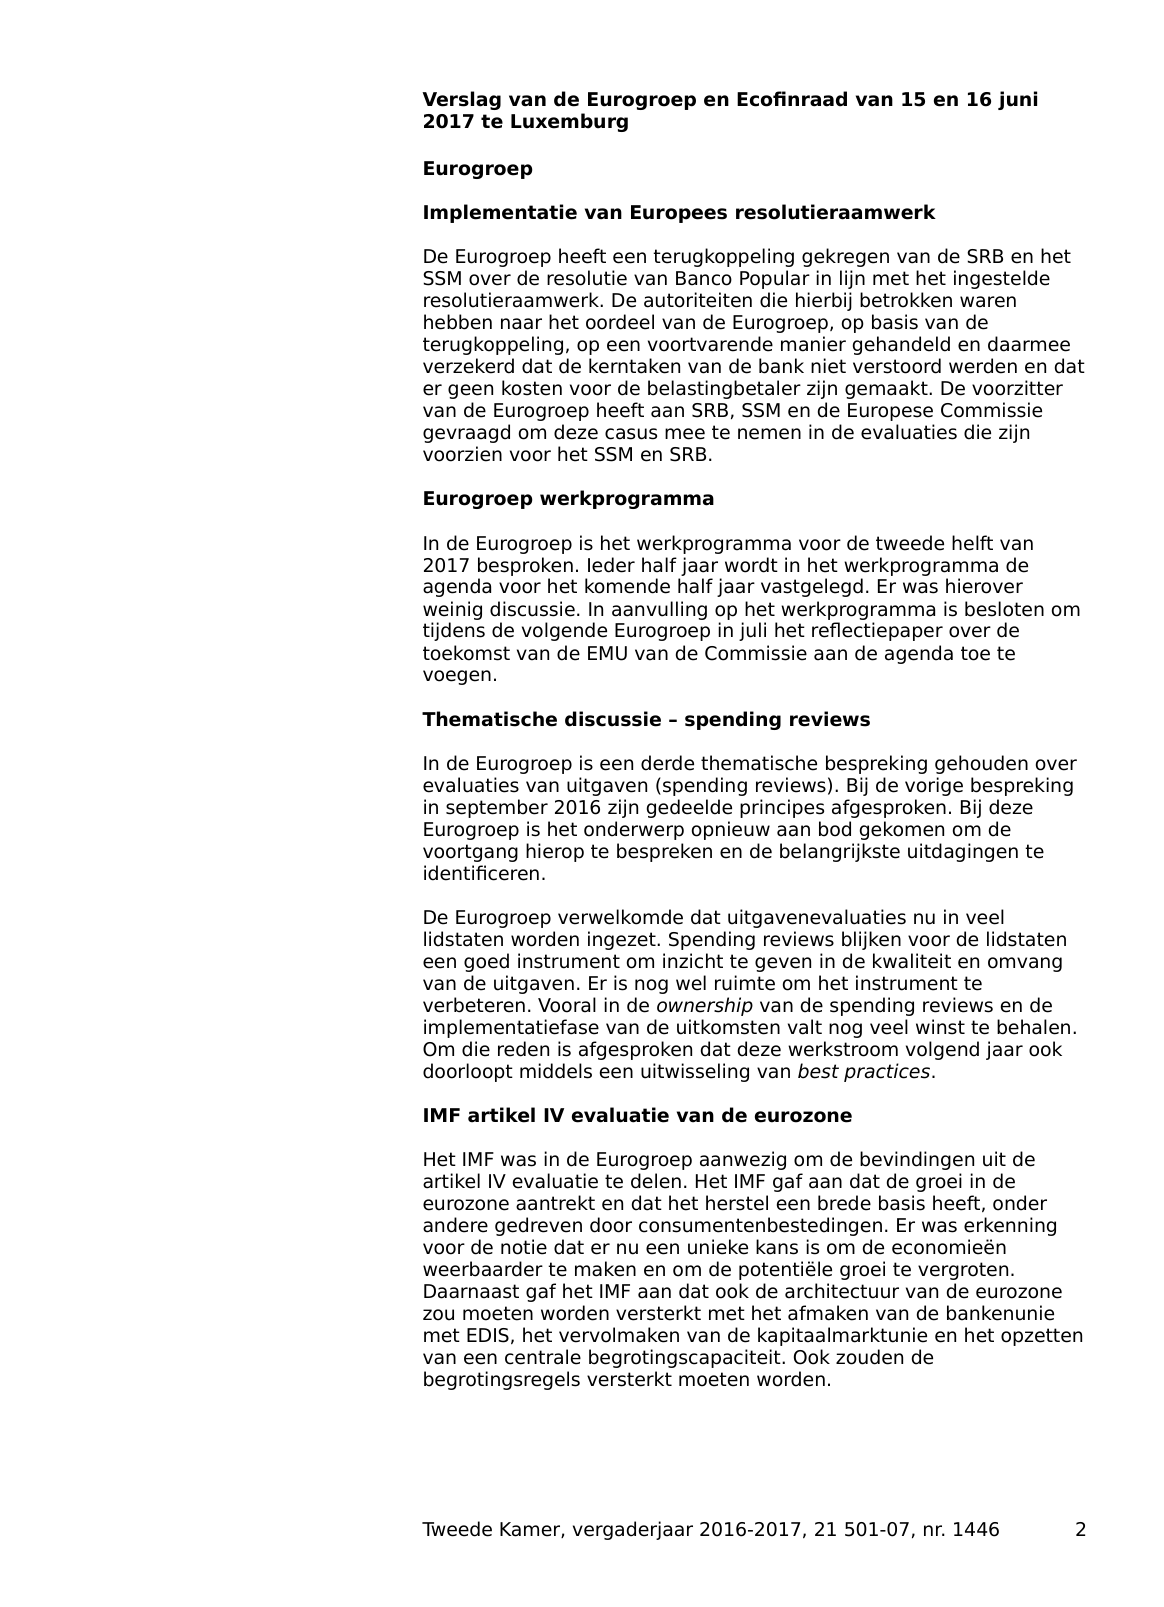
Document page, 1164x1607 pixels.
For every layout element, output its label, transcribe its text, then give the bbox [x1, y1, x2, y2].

subtitle Implementatie van Europees resolutieraamwerk [422, 202, 1087, 224]
text De Eurogroep heeft een terugkoppeling gekregen van de SRB en het SSM over de resolutie van Banco Popular in lijn met het ingestelde resolutieraamwerk. De autoriteiten die hierbij betrokken waren hebben naar het oordeel van de Eurogroep, op basis van de terugkoppeling, op een voortvarende manier gehandeld en daarmee verzekerd dat de kerntaken van de bank niet verstoord werden en dat er geen kosten voor de belastingbetaler zijn gemaakt. De voorzitter van de Eurogroep heeft aan SRB, SSM en de Europese Commissie gevraagd om deze casus mee te nemen in de evaluaties die zijn voorzien voor het SSM en SRB. [422, 246, 1087, 466]
text Het IMF was in de Eurogroep aanwezig om de bevindingen uit de artikel IV evaluatie te delen. Het IMF gaf aan dat de groei in de eurozone aantrekt en dat het herstel een brede basis heeft, onder andere gedreven door consumentenbestedingen. Er was erkenning voor de notie dat er nu een unieke kans is om de economieën weerbaarder te maken en om de potentiële groei te vergroten. Daarnaast gaf het IMF aan dat ook de architectuur van de eurozone zou moeten worden versterkt met het afmaken van de bankenunie met EDIS, het vervolmaken van de kapitaalmarktunie en het opzetten van een centrale begrotingscapaciteit. Ook zouden de begrotingsregels versterkt moeten worden. [422, 1149, 1087, 1391]
text In de Eurogroep is het werkprogramma voor de tweede helft van 2017 besproken. Ieder half jaar wordt in het werkprogramma de agenda voor het komende half jaar vastgelegd. Er was hierover weinig discussie. In aanvulling op het werkprogramma is besloten om tijdens de volgende Eurogroep in juli het reflectiepaper over de toekomst van de EMU van de Commissie aan de agenda toe te voegen. [422, 532, 1087, 686]
subtitle Thematische discussie – spending reviews [422, 708, 1087, 731]
subtitle Eurogroep werkprogramma [422, 488, 1087, 510]
text De Eurogroep verwelkomde dat uitgavenevaluaties nu in veel lidstaten worden ingezet. Spending reviews blijken voor de lidstaten een goed instrument om inzicht te geven in de kwaliteit en omvang van de uitgaven. Er is nog wel ruimte om het instrument te verbeteren. Vooral in de ownership van de spending reviews en de implementatiefase van de uitkomsten valt nog veel winst te behalen. Om die reden is afgesproken dat deze werkstroom volgend jaar ook doorloopt middels een uitwisseling van best practices. [422, 907, 1087, 1083]
subtitle IMF artikel IV evaluatie van de eurozone [422, 1105, 1087, 1127]
subtitle Verslag van de Eurogroep en Ecofinraad van 15 en 16 juni 2017 te Luxemburg [422, 89, 1087, 133]
subtitle Eurogroep [422, 158, 1087, 180]
text In de Eurogroep is een derde thematische bespreking gehouden over evaluaties van uitgaven (spending reviews). Bij de vorige bespreking in september 2016 zijn gedeelde principes afgesproken. Bij deze Eurogroep is het onderwerp opnieuw aan bod gekomen om de voortgang hierop te bespreken en de belangrijkste uitdagingen te identificeren. [422, 753, 1087, 884]
